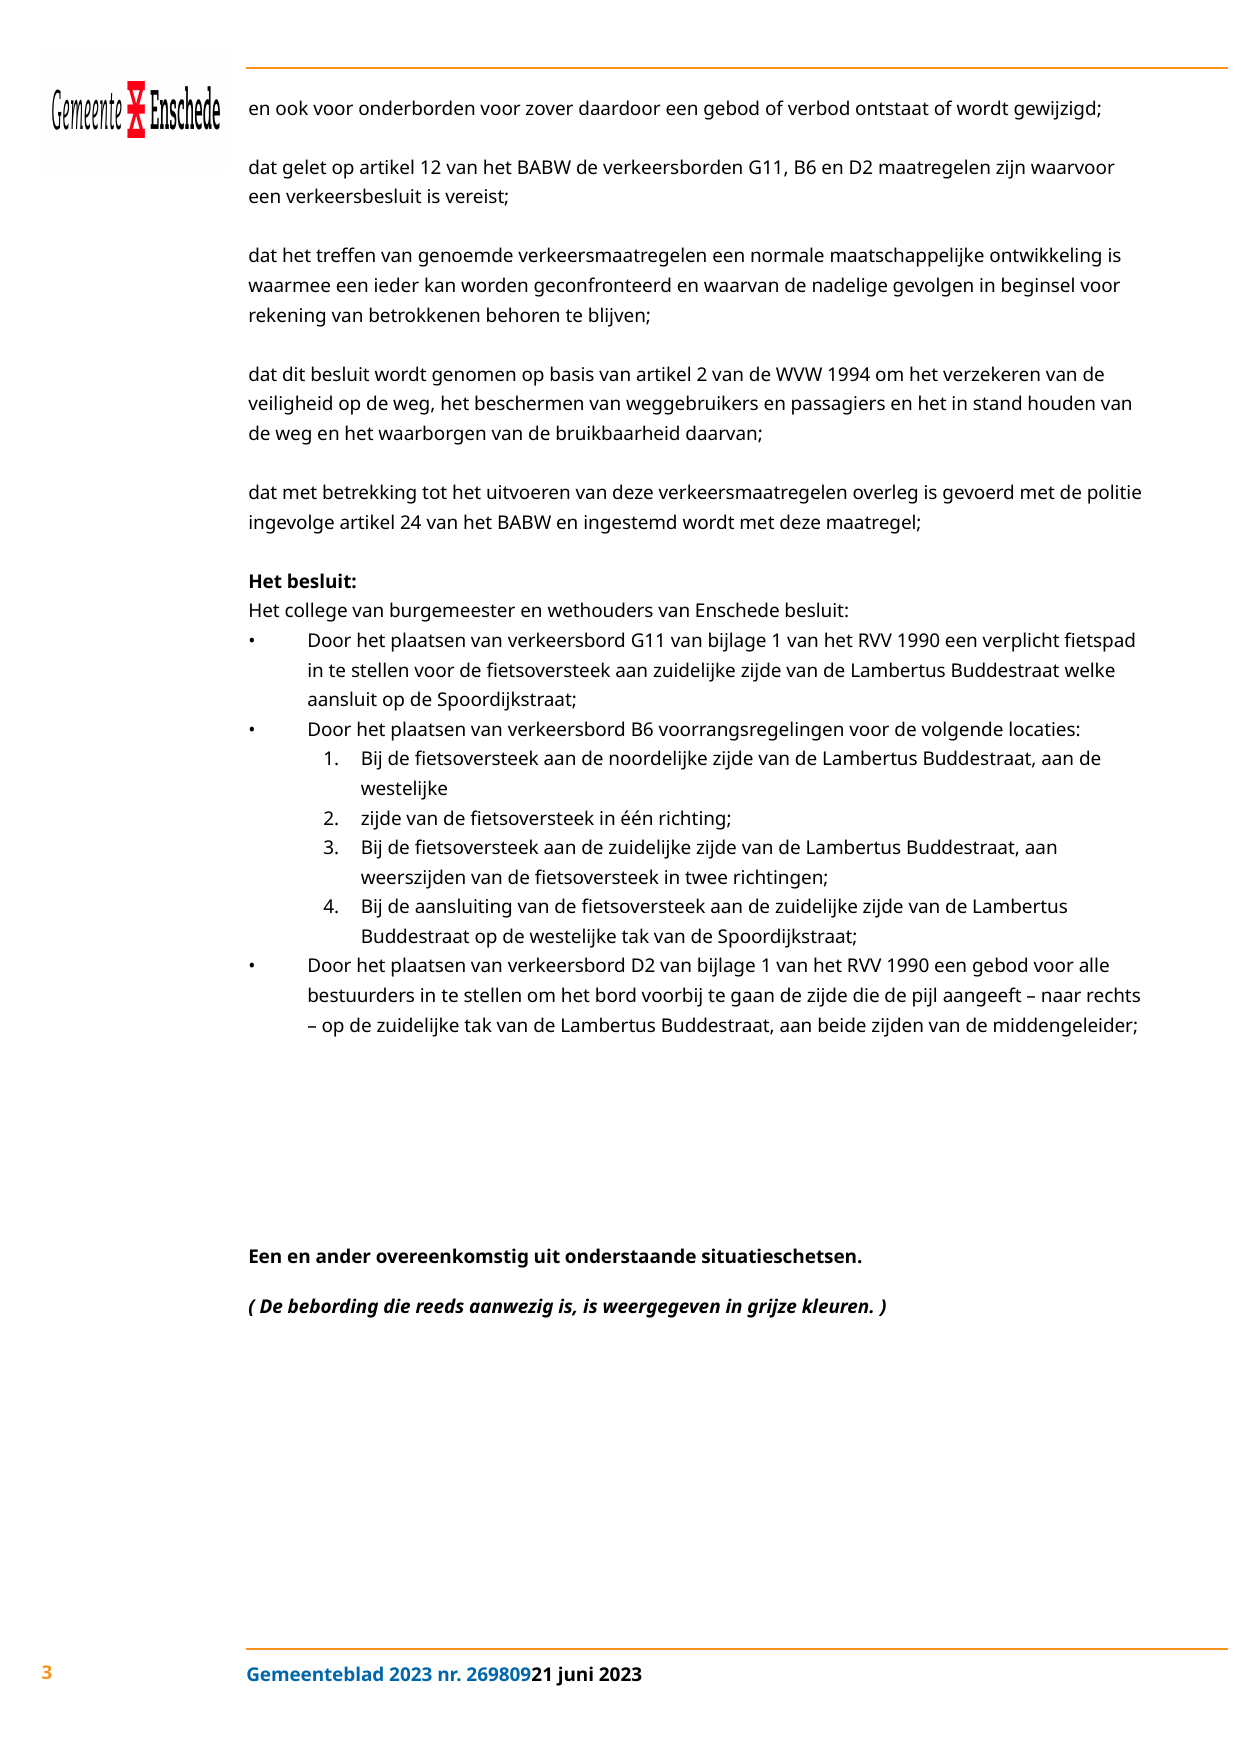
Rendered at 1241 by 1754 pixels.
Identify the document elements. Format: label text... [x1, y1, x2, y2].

text ( De bebording die reeds aanwezig is, is weergegeven in grijze kleuren. ) [248, 1293, 1152, 1319]
text dat gelet op artikel 12 van het BABW de verkeersborden G11, B6 en D2 maatregelen zijn waarvoor een verkeersbesluit is vereist; [248, 154, 1152, 209]
text en ook voor onderborden voor zover daardoor een gebod of verbod ontstaat of wordt gewijzigd; [248, 95, 1152, 121]
list Door het plaatsen van verkeersbord G11 van bijlage 1 van het RVV 1990 een verplicht fietspad in te stellen voor de fietsoversteek aan zuidelijke zijde van de Lambertus Buddestraat welke aansluit op de Spoordijkstraat; [248, 627, 1152, 712]
text Het college van burgemeester en wethouders van Enschede besluit: [248, 598, 1152, 623]
list Bij de aansluiting van de fietsoversteek aan de zuidelijke zijde van de Lambertus Buddestraat op de westelijke tak van de Spoordijkstraat; [323, 893, 1152, 949]
text Het besluit: [248, 568, 1152, 594]
list zijde van de fietsoversteek in één richting; [323, 805, 1152, 831]
list Door het plaatsen van verkeersbord B6 voorrangsregelingen voor de volgende locaties: [248, 716, 1152, 742]
text dat dit besluit wordt genomen op basis van artikel 2 van de WVW 1994 om het verzekeren van de veiligheid op de weg, het beschermen van weggebruikers en passagiers en het in stand houden van de weg en het waarborgen van de bruikbaarheid daarvan; [248, 361, 1152, 446]
text dat met betrekking tot het uitvoeren van deze verkeersmaatregelen overleg is gevoerd met de politie ingevolge artikel 24 van het BABW en ingestemd wordt met deze maatregel; [248, 479, 1152, 535]
text Een en ander overeenkomstig uit onderstaande situatieschetsen. [248, 1243, 1152, 1269]
picture [41, 47, 231, 172]
text dat het treffen van genoemde verkeersmaatregelen een normale maatschappelijke ontwikkeling is waarmee een ieder kan worden geconfronteerd en waarvan de nadelige gevolgen in beginsel voor rekening van betrokkenen behoren te blijven; [248, 243, 1152, 328]
list Bij de fietsoversteek aan de noordelijke zijde van de Lambertus Buddestraat, aan de westelijke [323, 746, 1152, 801]
list Door het plaatsen van verkeersbord D2 van bijlage 1 van het RVV 1990 een gebod voor alle bestuurders in te stellen om het bord voorbij te gaan de zijde die de pijl aangeeft – naar rechts – op de zuidelijke tak van de Lambertus Buddestraat, aan beide zijden van de middengeleider; [248, 953, 1152, 1038]
list Bij de fietsoversteek aan de zuidelijke zijde van de Lambertus Buddestraat, aan weerszijden van de fietsoversteek in twee richtingen; [323, 834, 1152, 890]
